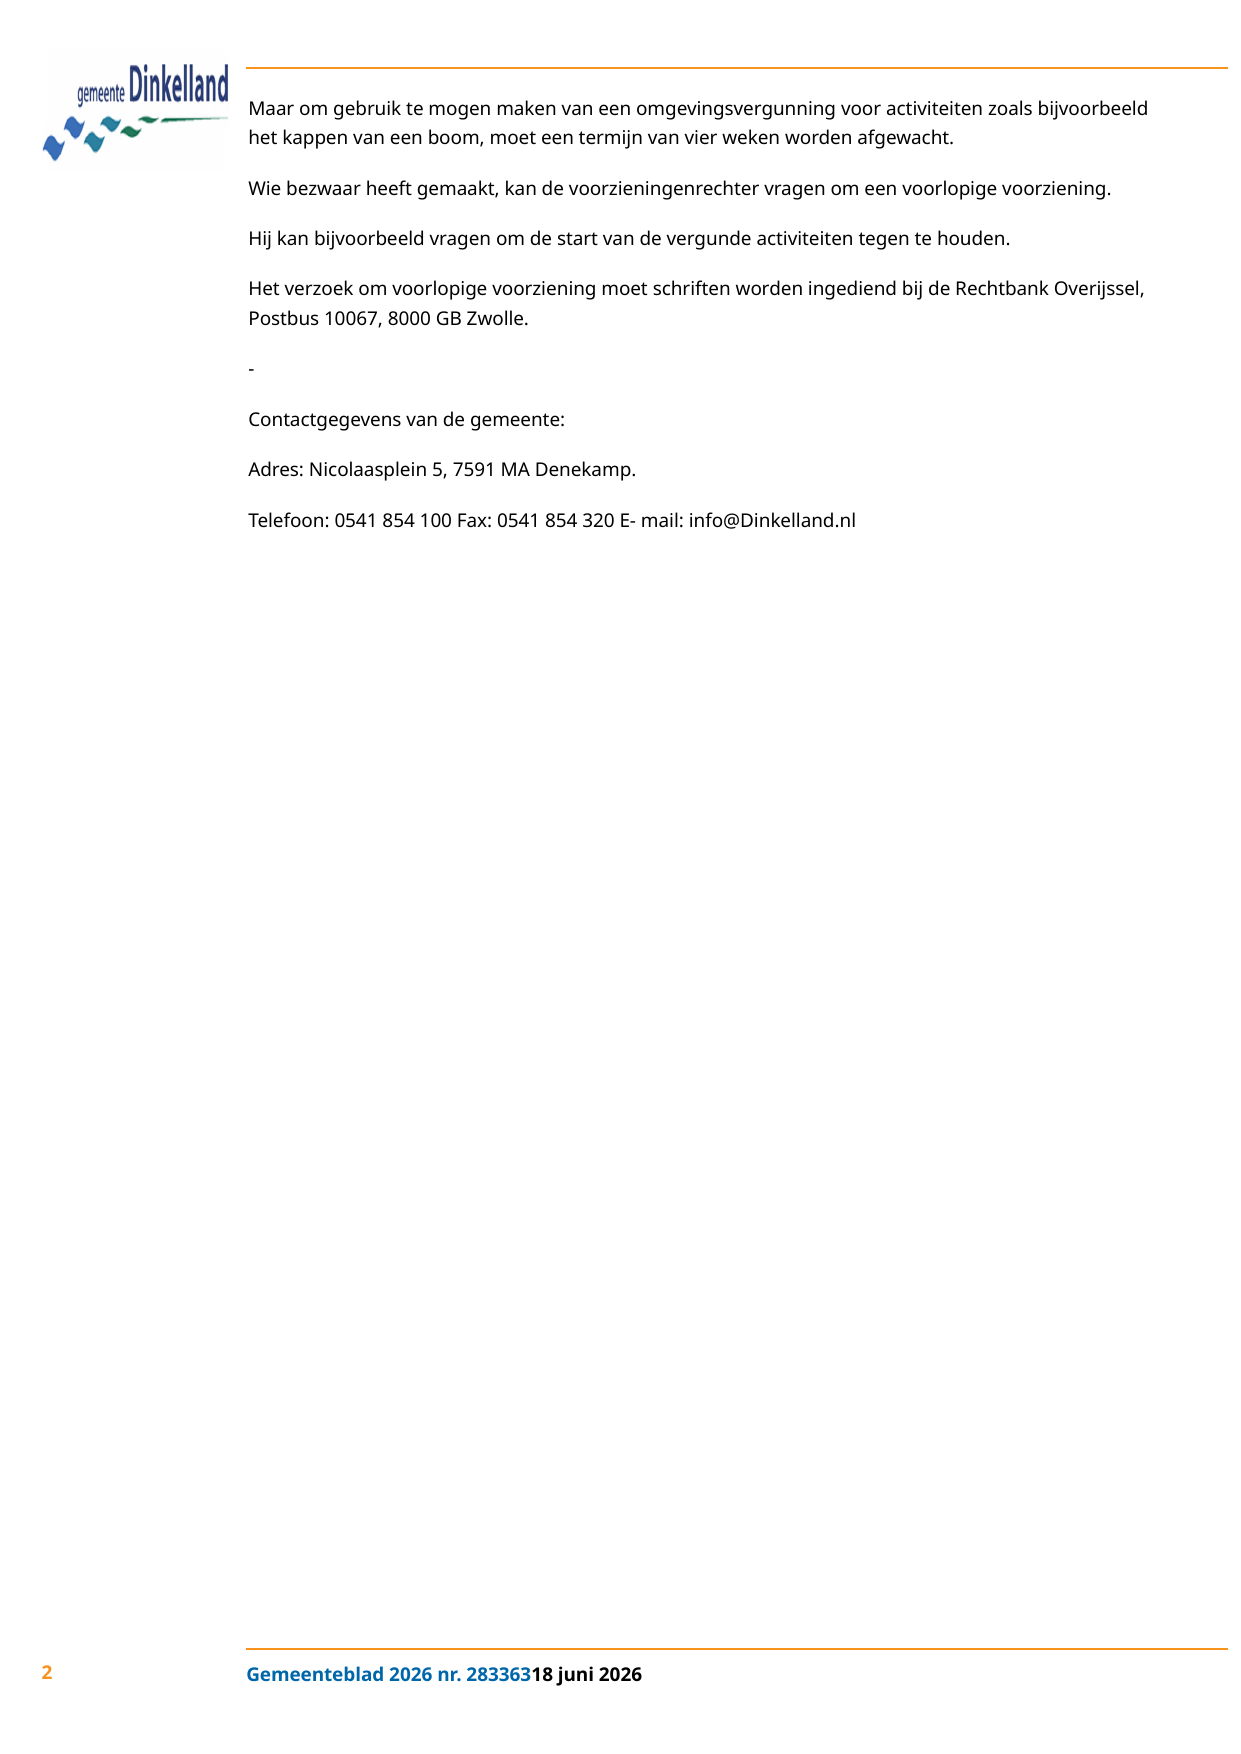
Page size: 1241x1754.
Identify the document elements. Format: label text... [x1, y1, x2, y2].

text - [248, 356, 1152, 381]
text Wie bezwaar heeft gemaakt, kan de voorzieningenrechter vragen om een voorlopige voorziening. [248, 175, 1152, 201]
text Het verzoek om voorlopige voorziening moet schriften worden ingediend bij de Rechtbank Overijssel, Postbus 10067, 8000 GB Zwolle. [248, 276, 1152, 331]
text Adres: Nicolaasplein 5, 7591 MA Denekamp. [248, 456, 1152, 482]
text Telefoon: 0541 854 100 Fax: 0541 854 320 E- mail: info@Dinkelland.nl [248, 507, 1152, 533]
text Contactgegevens van de gemeente: [248, 406, 1152, 432]
text Hij kan bijvoorbeeld vragen om de start van de vergunde activiteiten tegen te houden. [248, 225, 1152, 251]
picture [41, 47, 231, 172]
text Maar om gebruik te mogen maken van een omgevingsvergunning voor activiteiten zoals bijvoorbeeld het kappen van een boom, moet een termijn van vier weken worden afgewacht. [248, 95, 1152, 150]
